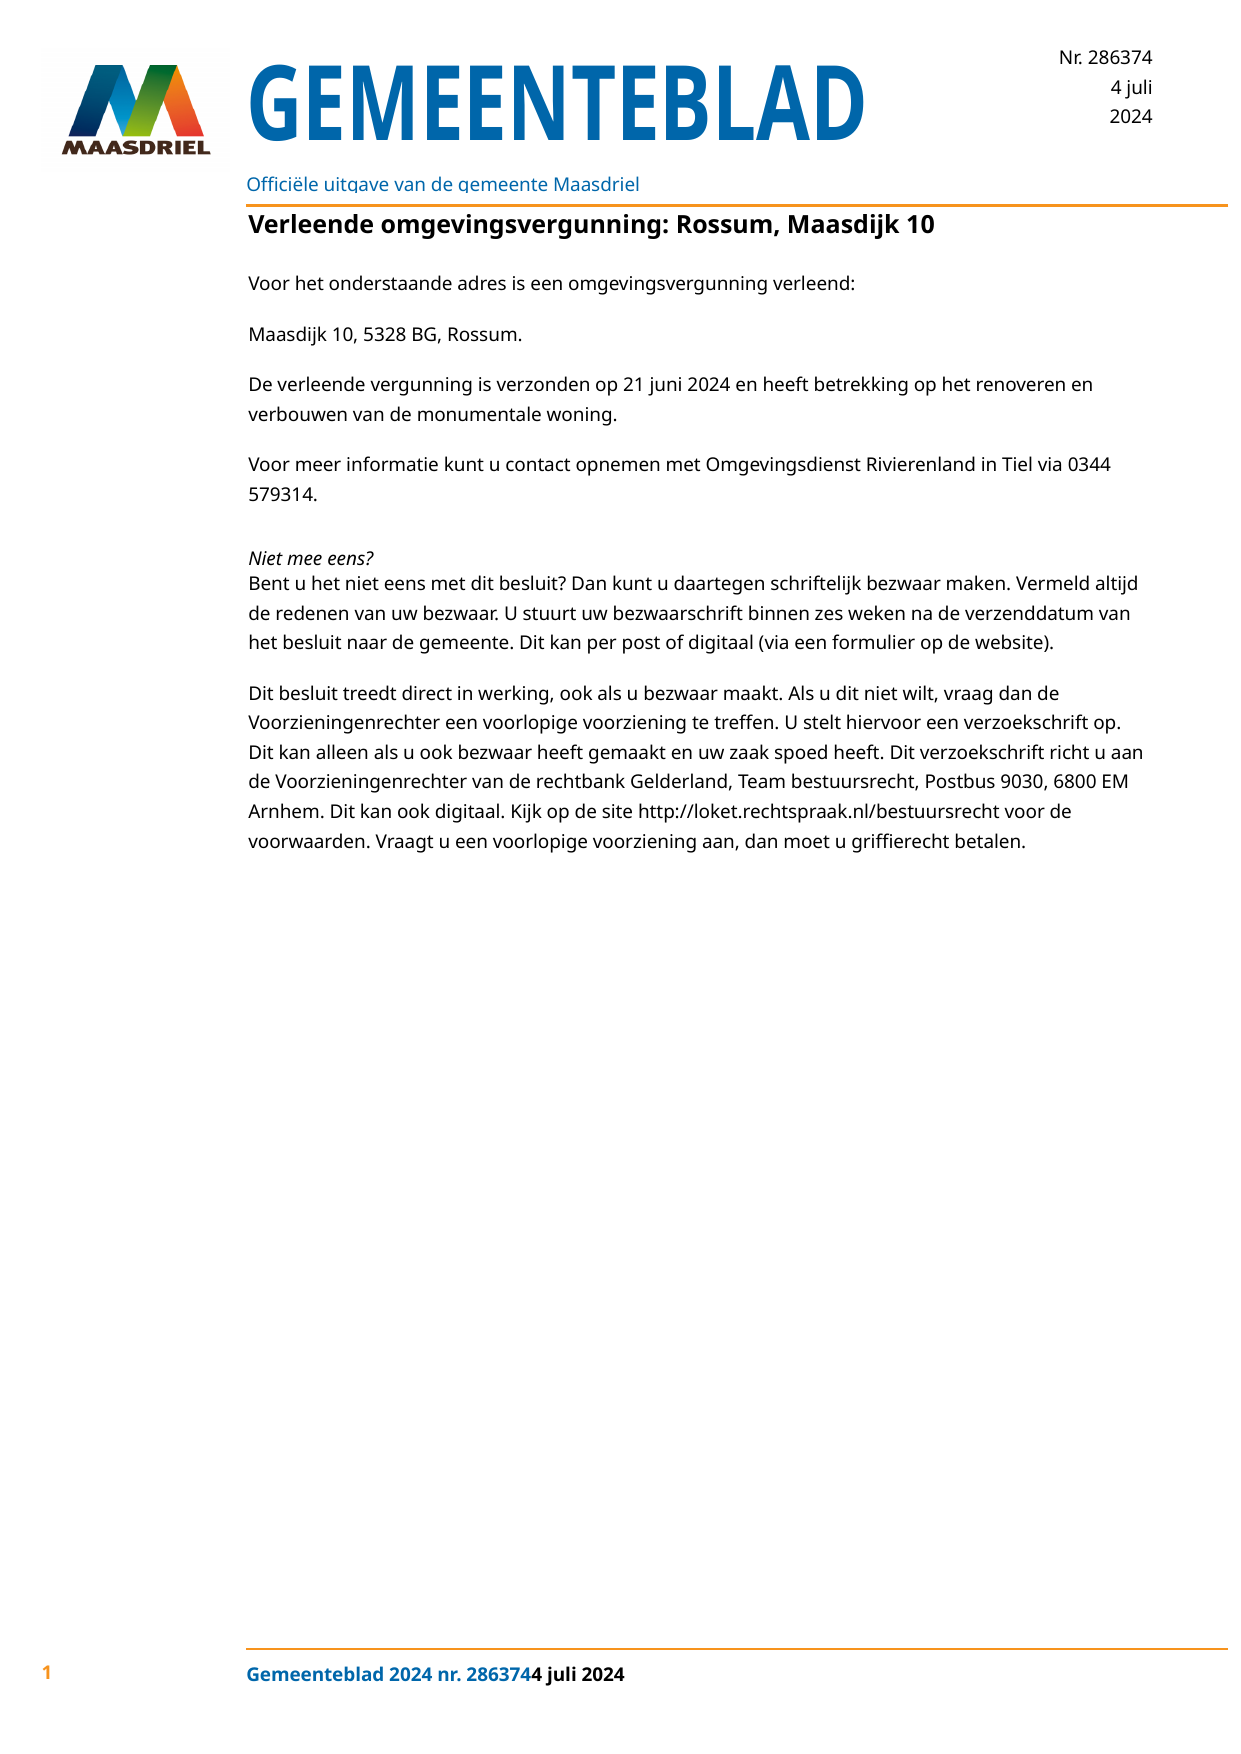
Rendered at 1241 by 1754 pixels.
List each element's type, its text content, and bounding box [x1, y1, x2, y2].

text Verleende omgevingsvergunning: Rossum, Maasdijk 10 [248, 207, 1152, 241]
text Dit besluit treedt direct in werking, ook als u bezwaar maakt. Als u dit niet wilt, vraag dan de Voorzieningenrechter een voorlopige voorziening te treffen. U stelt hiervoor een verzoekschrift op. Dit kan alleen als u ook bezwaar heeft gemaakt en uw zaak spoed heeft. Dit verzoekschrift richt u aan de Voorzieningenrechter van de rechtbank Gelderland, Team bestuursrecht, Postbus 9030, 6800 EM Arnhem. Dit kan ook digitaal. Kijk op de site http://loket.rechtspraak.nl/bestuursrecht voor de voorwaarden. Vraagt u een voorlopige voorziening aan, dan moet u griffierecht betalen. [248, 680, 1152, 854]
text Voor meer informatie kunt u contact opnemen met Omgevingsdienst Rivierenland in Tiel via 0344 579314. [248, 451, 1152, 506]
text Maasdijk 10, 5328 BG, Rossum. [248, 321, 1152, 346]
picture [41, 47, 231, 172]
text Voor het onderstaande adres is een omgevingsvergunning verleend: [248, 270, 1152, 296]
text De verleende vergunning is verzonden op 21 juni 2024 en heeft betrekking op het renoveren en verbouwen van de monumentale woning. [248, 371, 1152, 426]
text Bent u het niet eens met dit besluit? Dan kunt u daartegen schriftelijk bezwaar maken. Vermeld altijd de redenen van uw bezwaar. U stuurt uw bezwaarschrift binnen zes weken na de verzenddatum van het besluit naar de gemeente. Dit kan per post of digitaal (via een formulier op de website). [248, 570, 1152, 655]
text Niet mee eens? [248, 545, 1152, 570]
